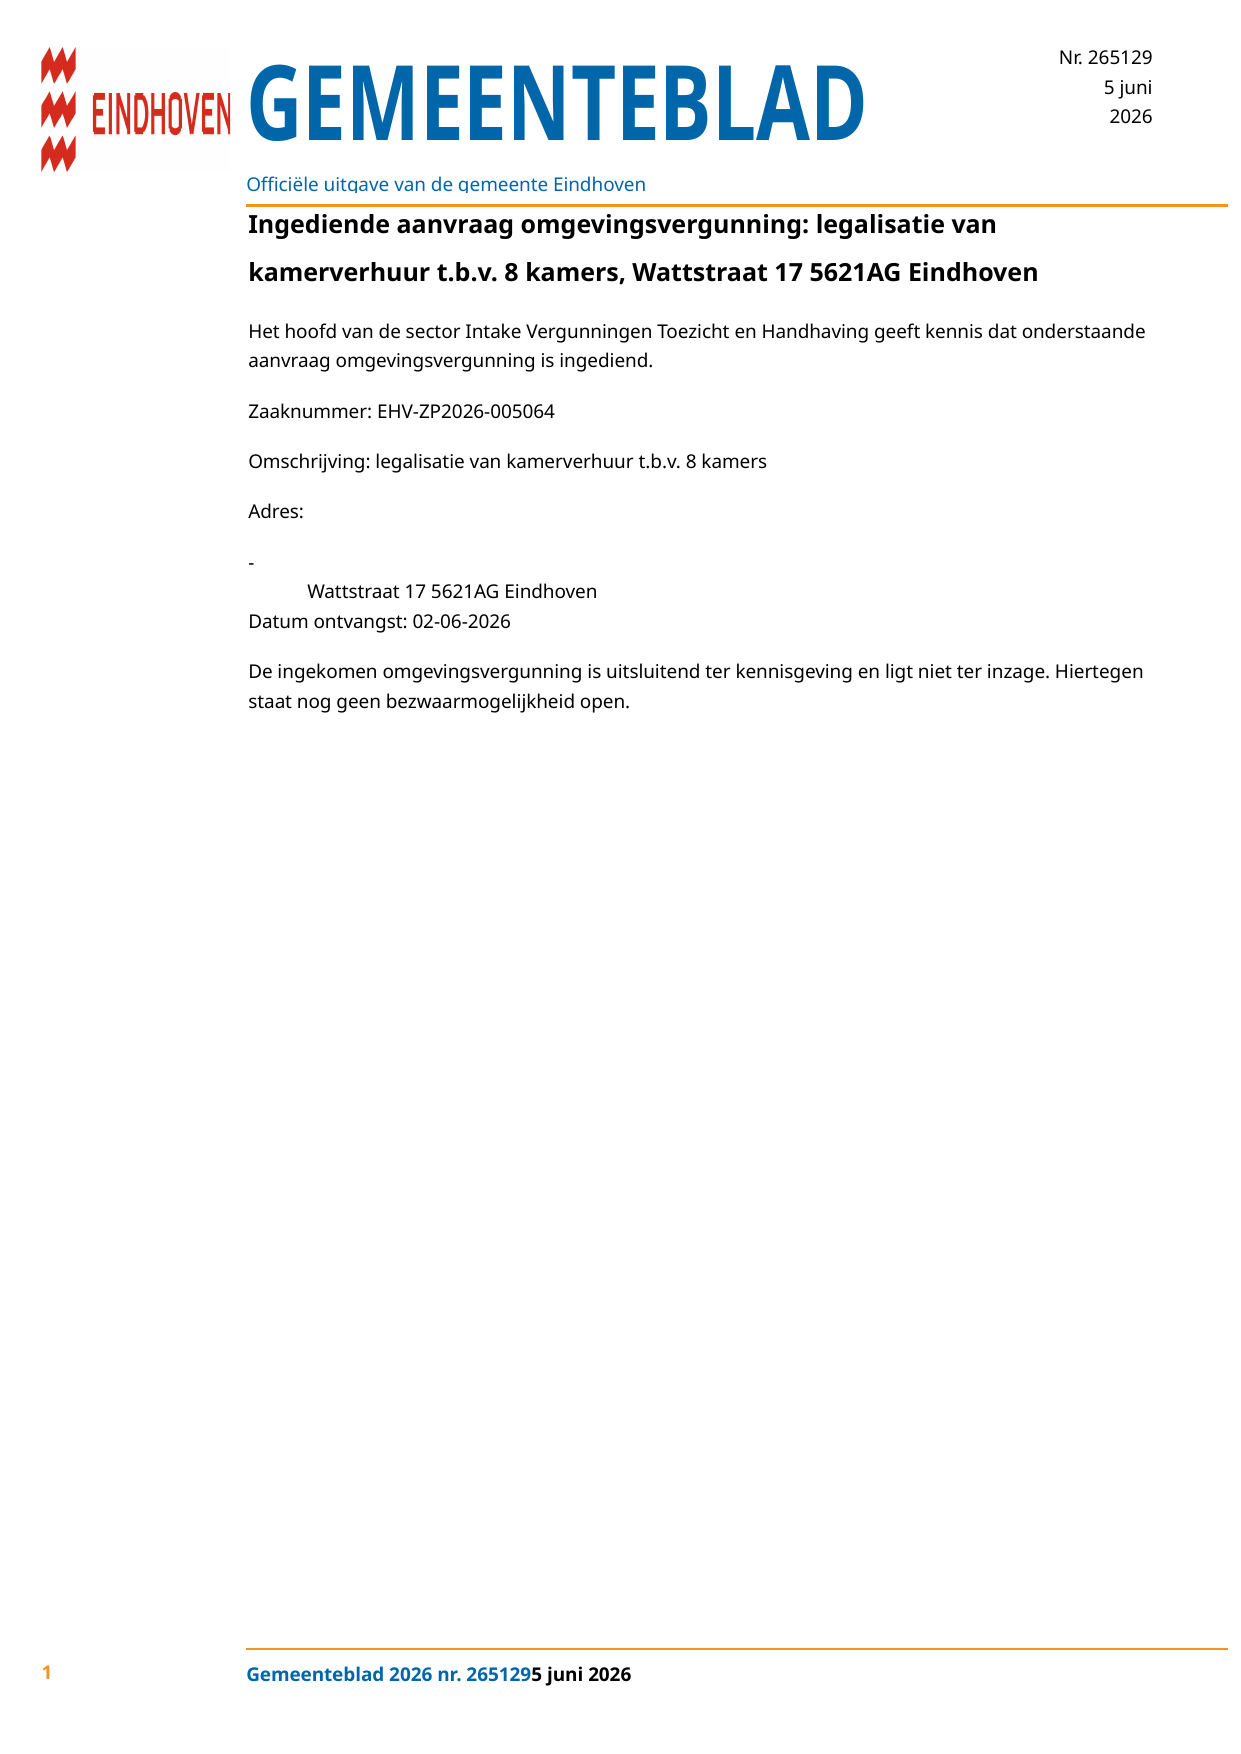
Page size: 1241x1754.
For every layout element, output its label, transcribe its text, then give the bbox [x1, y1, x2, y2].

list Wattstraat 17 5621AG Eindhoven [248, 579, 1152, 604]
text De ingekomen omgevingsvergunning is uitsluitend ter kennisgeving en ligt niet ter inzage. Hiertegen staat nog geen bezwaarmogelijkheid open. [248, 659, 1152, 714]
text Ingediende aanvraag omgevingsvergunning: legalisatie van kamerverhuur t.b.v. 8 kamers, Wattstraat 17 5621AG Eindhoven [248, 207, 1152, 288]
picture [41, 47, 231, 172]
text Zaaknummer: EHV-ZP2026-005064 [248, 398, 1152, 424]
text Het hoofd van de sector Intake Vergunningen Toezicht en Handhaving geeft kennis dat onderstaande aanvraag omgevingsvergunning is ingediend. [248, 318, 1152, 373]
text Datum ontvangst: 02-06-2026 [248, 608, 1152, 634]
text Omschrijving: legalisatie van kamerverhuur t.b.v. 8 kamers [248, 448, 1152, 474]
text Adres: [248, 499, 1152, 524]
